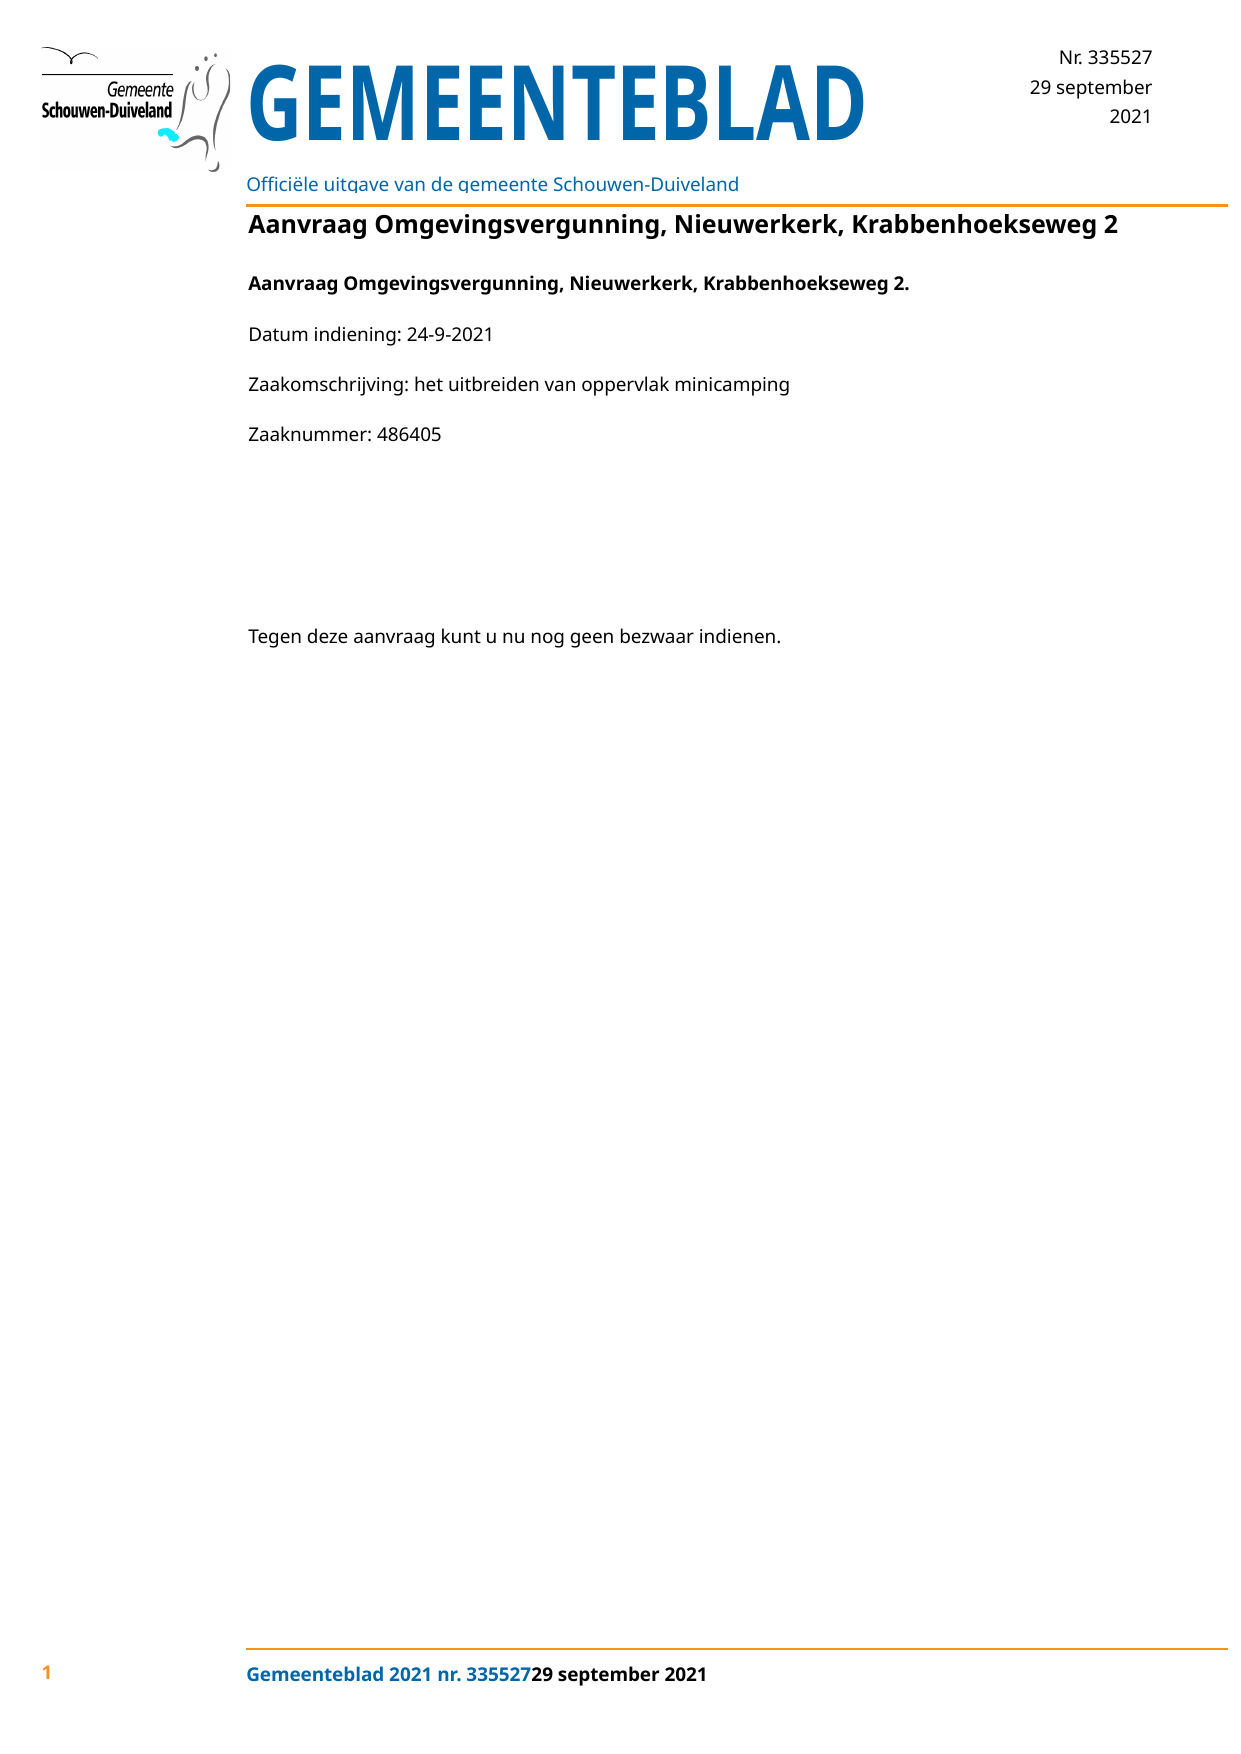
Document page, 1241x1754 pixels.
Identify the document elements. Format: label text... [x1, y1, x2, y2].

text Zaaknummer: 486405 [248, 422, 1152, 447]
text Aanvraag Omgevingsvergunning, Nieuwerkerk, Krabbenhoekseweg 2 [248, 207, 1152, 241]
text Tegen deze aanvraag kunt u nu nog geen bezwaar indienen. [248, 623, 1152, 649]
text Aanvraag Omgevingsvergunning, Nieuwerkerk, Krabbenhoekseweg 2. [248, 270, 1152, 296]
text Zaakomschrijving: het uitbreiden van oppervlak minicamping [248, 371, 1152, 397]
picture [41, 47, 231, 172]
text Datum indiening: 24-9-2021 [248, 321, 1152, 346]
